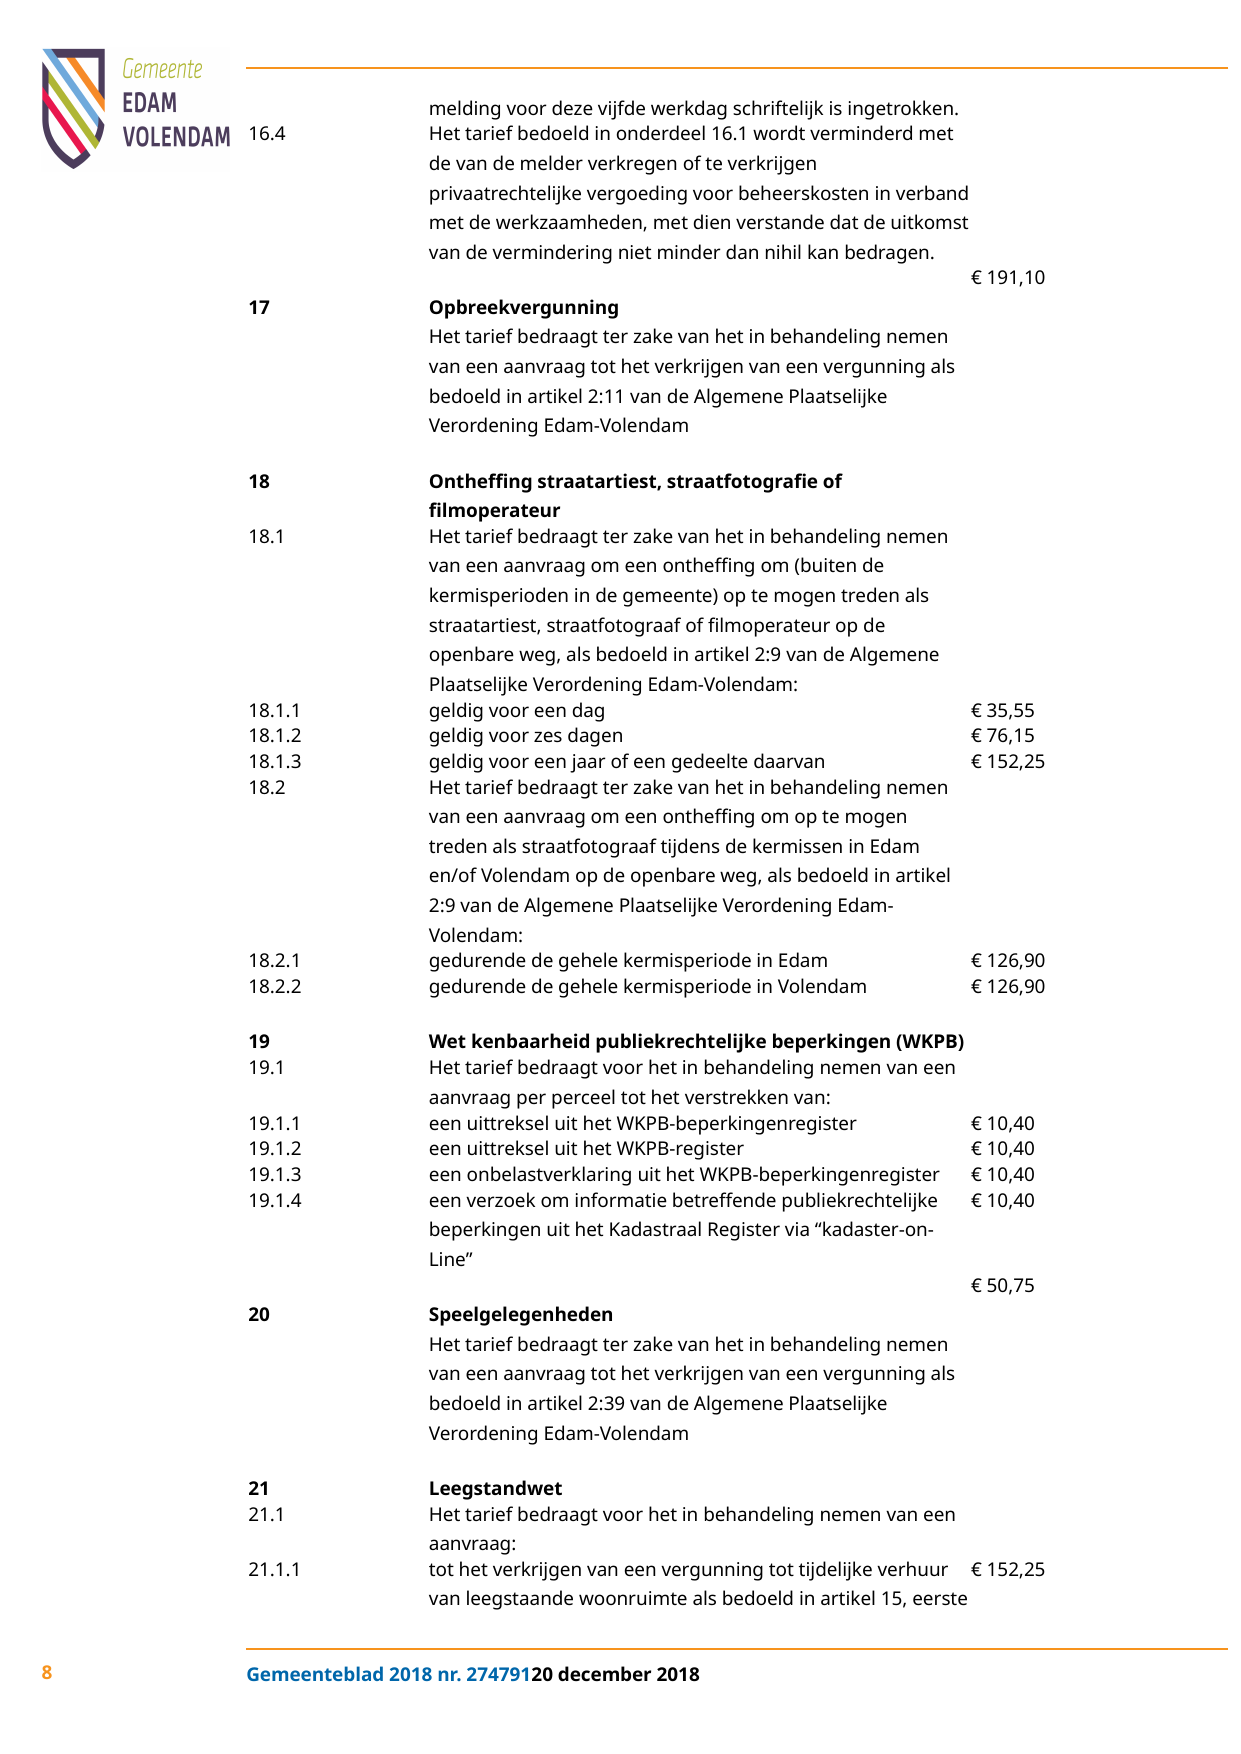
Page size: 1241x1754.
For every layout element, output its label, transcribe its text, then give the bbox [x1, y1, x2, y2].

table_cell 18.1.3 [248, 748, 429, 774]
table_cell [971, 774, 1152, 948]
table_cell Het tarief bedraagt voor het in behandeling nemen van een aanvraag per perceel tot het verstrekken van: [429, 1054, 971, 1110]
table_cell [971, 999, 1152, 1054]
table_cell € 152,25 [971, 1556, 1152, 1611]
table_cell 17 [248, 265, 429, 438]
table_cell 21.1.1 [248, 1556, 429, 1611]
table_cell geldig voor een dag [429, 697, 971, 722]
table_cell 18 [248, 438, 429, 523]
table_cell Ontheffing straatartiest, straatfotografie of filmoperateur [429, 438, 971, 523]
table_cell een verzoek om informatie betreffende publiekrechtelijke beperkingen uit het Kadastraal Register via “kadaster-on-Line” [429, 1187, 971, 1272]
table_cell melding voor deze vijfde werkdag schriftelijk is ingetrokken. [429, 95, 971, 121]
table_cell [971, 121, 1152, 264]
table_cell Het tarief bedoeld in onderdeel 16.1 wordt verminderd met de van de melder verkregen of te verkrijgen privaatrechtelijke vergoeding voor beheerskosten in verband met de werkzaamheden, met dien verstande dat de uitkomst van de vermindering niet minder dan nihil kan bedragen. [429, 121, 971, 264]
table_cell 20 [248, 1272, 429, 1445]
table_cell [248, 95, 429, 121]
table_cell € 10,40 [971, 1110, 1152, 1135]
table_cell € 10,40 [971, 1135, 1152, 1161]
table_cell Leegstandwet [429, 1445, 971, 1501]
table_cell € 126,90 [971, 973, 1152, 999]
table_cell € 76,15 [971, 723, 1152, 748]
table_cell € 152,25 [971, 748, 1152, 774]
table_cell 18.2.2 [248, 973, 429, 999]
table_cell 19.1 [248, 1054, 429, 1110]
table_cell 16.4 [248, 121, 429, 264]
table_cell een uittreksel uit het WKPB-register [429, 1135, 971, 1161]
table_cell 21 [248, 1445, 429, 1501]
table_cell 18.2 [248, 774, 429, 948]
table_cell 19.1.2 [248, 1135, 429, 1161]
table_cell [971, 438, 1152, 523]
table_cell Het tarief bedraagt ter zake van het in behandeling nemen van een aanvraag om een ontheffing om (buiten de kermisperioden in de gemeente) op te mogen treden als straatartiest, straatfotograaf of filmoperateur op de openbare weg, als bedoeld in artikel 2:9 van de Algemene Plaatselijke Verordening Edam-Volendam: [429, 523, 971, 697]
table_cell 19.1.4 [248, 1187, 429, 1272]
table_cell Het tarief bedraagt voor het in behandeling nemen van een aanvraag: [429, 1501, 971, 1556]
picture [41, 47, 231, 172]
table_cell een uittreksel uit het WKPB-beperkingenregister [429, 1110, 971, 1135]
table_cell een onbelastverklaring uit het WKPB-beperkingenregister [429, 1161, 971, 1187]
table_cell 18.1.2 [248, 723, 429, 748]
table_cell gedurende de gehele kermisperiode in Edam [429, 948, 971, 973]
table_cell Speelgelegenheden Het tarief bedraagt ter zake van het in behandeling nemen van een aanvraag tot het verkrijgen van een vergunning als bedoeld in artikel 2:39 van de Algemene Plaatselijke Verordening Edam-Volendam [429, 1272, 971, 1445]
table_cell [971, 95, 1152, 121]
table_cell 21.1 [248, 1501, 429, 1556]
table_cell Wet kenbaarheid publiekrechtelijke beperkingen (WKPB) [429, 999, 971, 1054]
table_cell 18.1.1 [248, 697, 429, 722]
table_cell Opbreekvergunning Het tarief bedraagt ter zake van het in behandeling nemen van een aanvraag tot het verkrijgen van een vergunning als bedoeld in artikel 2:11 van de Algemene Plaatselijke Verordening Edam-Volendam [429, 265, 971, 438]
table_cell 18.1 [248, 523, 429, 697]
table_cell € 10,40 [971, 1187, 1152, 1272]
table_cell geldig voor een jaar of een gedeelte daarvan [429, 748, 971, 774]
table_cell [971, 1501, 1152, 1556]
table_cell [971, 1054, 1152, 1110]
table_cell 19 [248, 999, 429, 1054]
table_cell € 126,90 [971, 948, 1152, 973]
table_cell € 191,10 [971, 265, 1152, 438]
table_cell 18.2.1 [248, 948, 429, 973]
table_cell geldig voor zes dagen [429, 723, 971, 748]
table_cell [971, 523, 1152, 697]
table_cell Het tarief bedraagt ter zake van het in behandeling nemen van een aanvraag om een ontheffing om op te mogen treden als straatfotograaf tijdens de kermissen in Edam en/of Volendam op de openbare weg, als bedoeld in artikel 2:9 van de Algemene Plaatselijke Verordening Edam-Volendam: [429, 774, 971, 948]
table_cell € 10,40 [971, 1161, 1152, 1187]
table_cell 19.1.3 [248, 1161, 429, 1187]
table_cell 19.1.1 [248, 1110, 429, 1135]
table_cell [971, 1445, 1152, 1501]
table_cell € 35,55 [971, 697, 1152, 722]
table_cell € 50,75 [971, 1272, 1152, 1445]
table_cell tot het verkrijgen van een vergunning tot tijdelijke verhuur van leegstaande woonruimte als bedoeld in artikel 15, eerste [429, 1556, 971, 1611]
table_cell gedurende de gehele kermisperiode in Volendam [429, 973, 971, 999]
